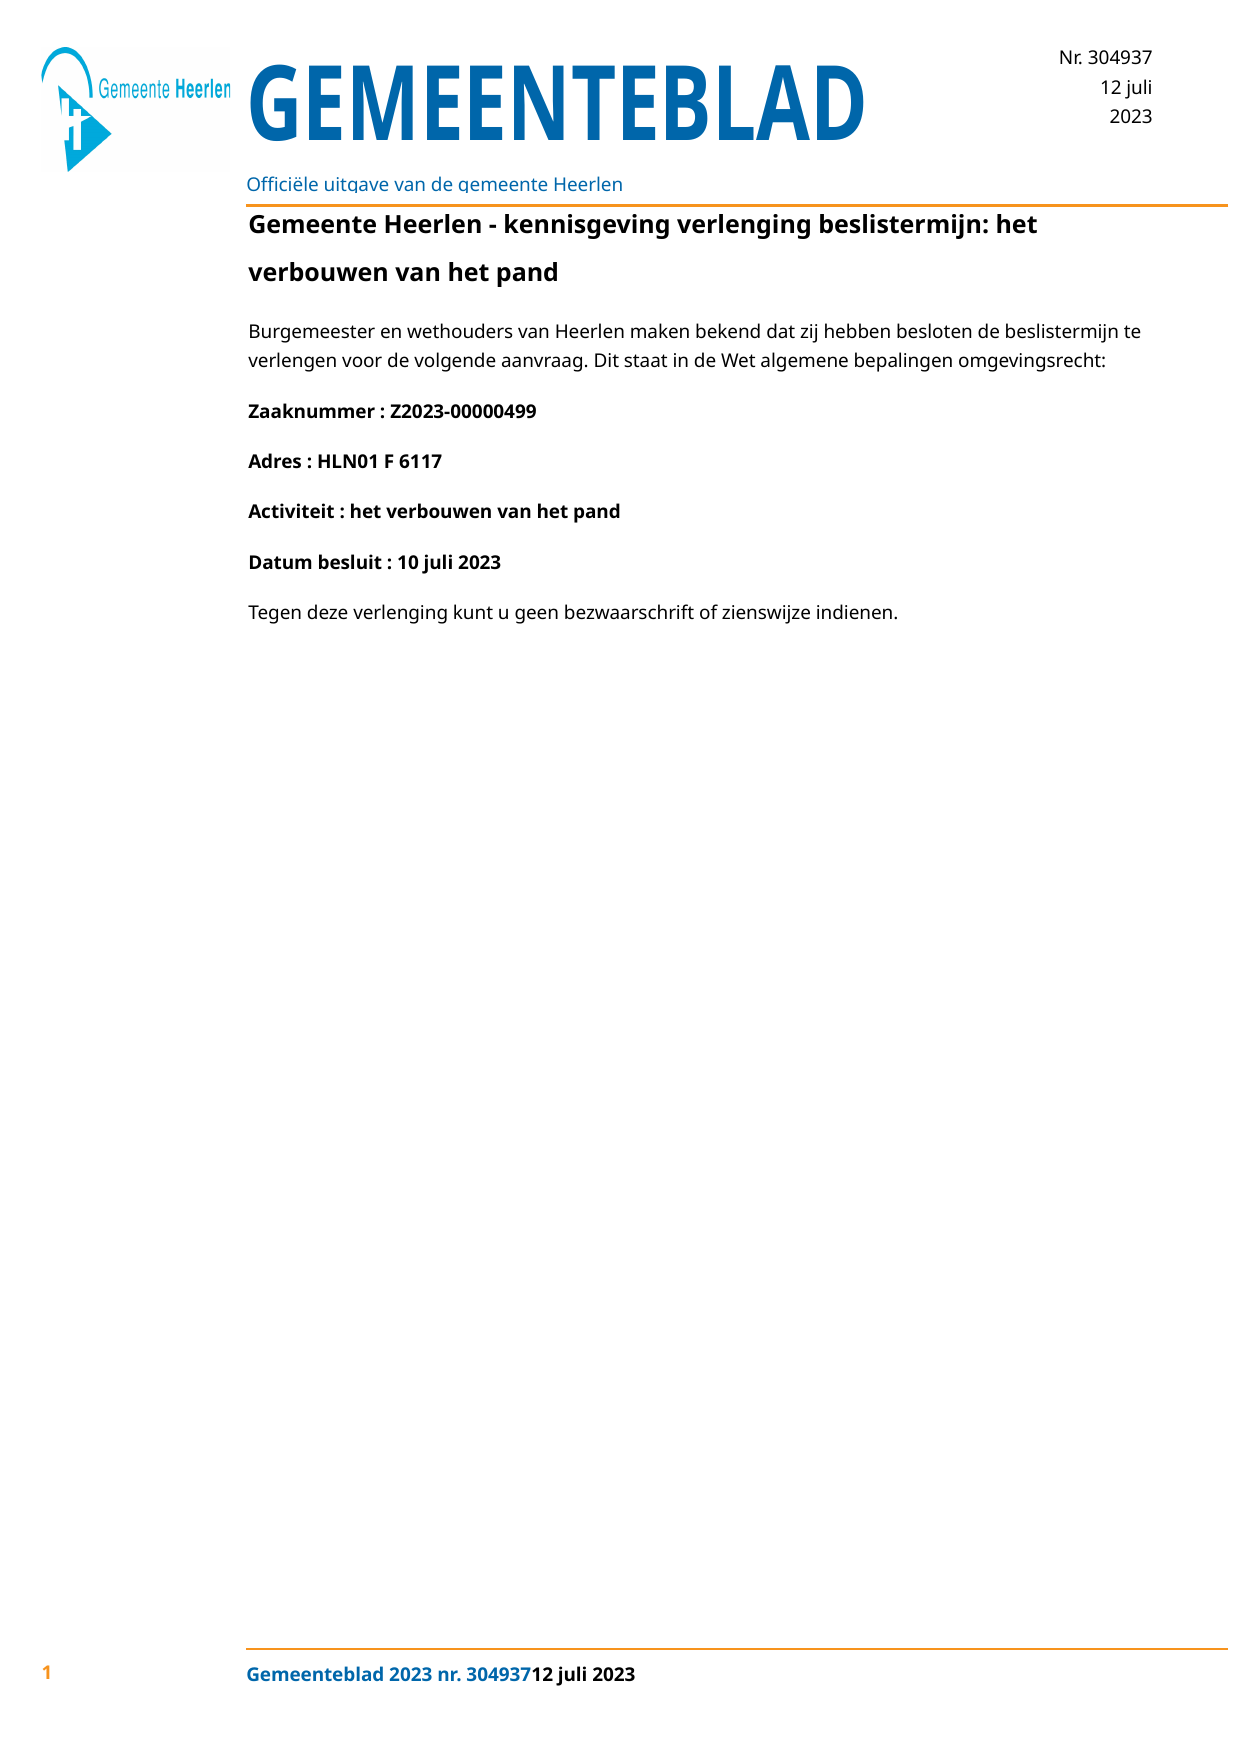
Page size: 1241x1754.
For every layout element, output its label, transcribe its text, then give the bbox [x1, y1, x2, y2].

text Zaaknummer : Z2023-00000499 [248, 398, 1152, 424]
text Gemeente Heerlen - kennisgeving verlenging beslistermijn: het verbouwen van het pand [248, 207, 1152, 288]
picture [41, 47, 231, 172]
text Datum besluit : 10 juli 2023 [248, 549, 1152, 575]
text Activiteit : het verbouwen van het pand [248, 499, 1152, 524]
text Adres : HLN01 F 6117 [248, 448, 1152, 474]
text Burgemeester en wethouders van Heerlen maken bekend dat zij hebben besloten de beslistermijn te verlengen voor de volgende aanvraag. Dit staat in de Wet algemene bepalingen omgevingsrecht: [248, 318, 1152, 373]
text Tegen deze verlenging kunt u geen bezwaarschrift of zienswijze indienen. [248, 599, 1152, 625]
picture [41, 47, 59, 70]
